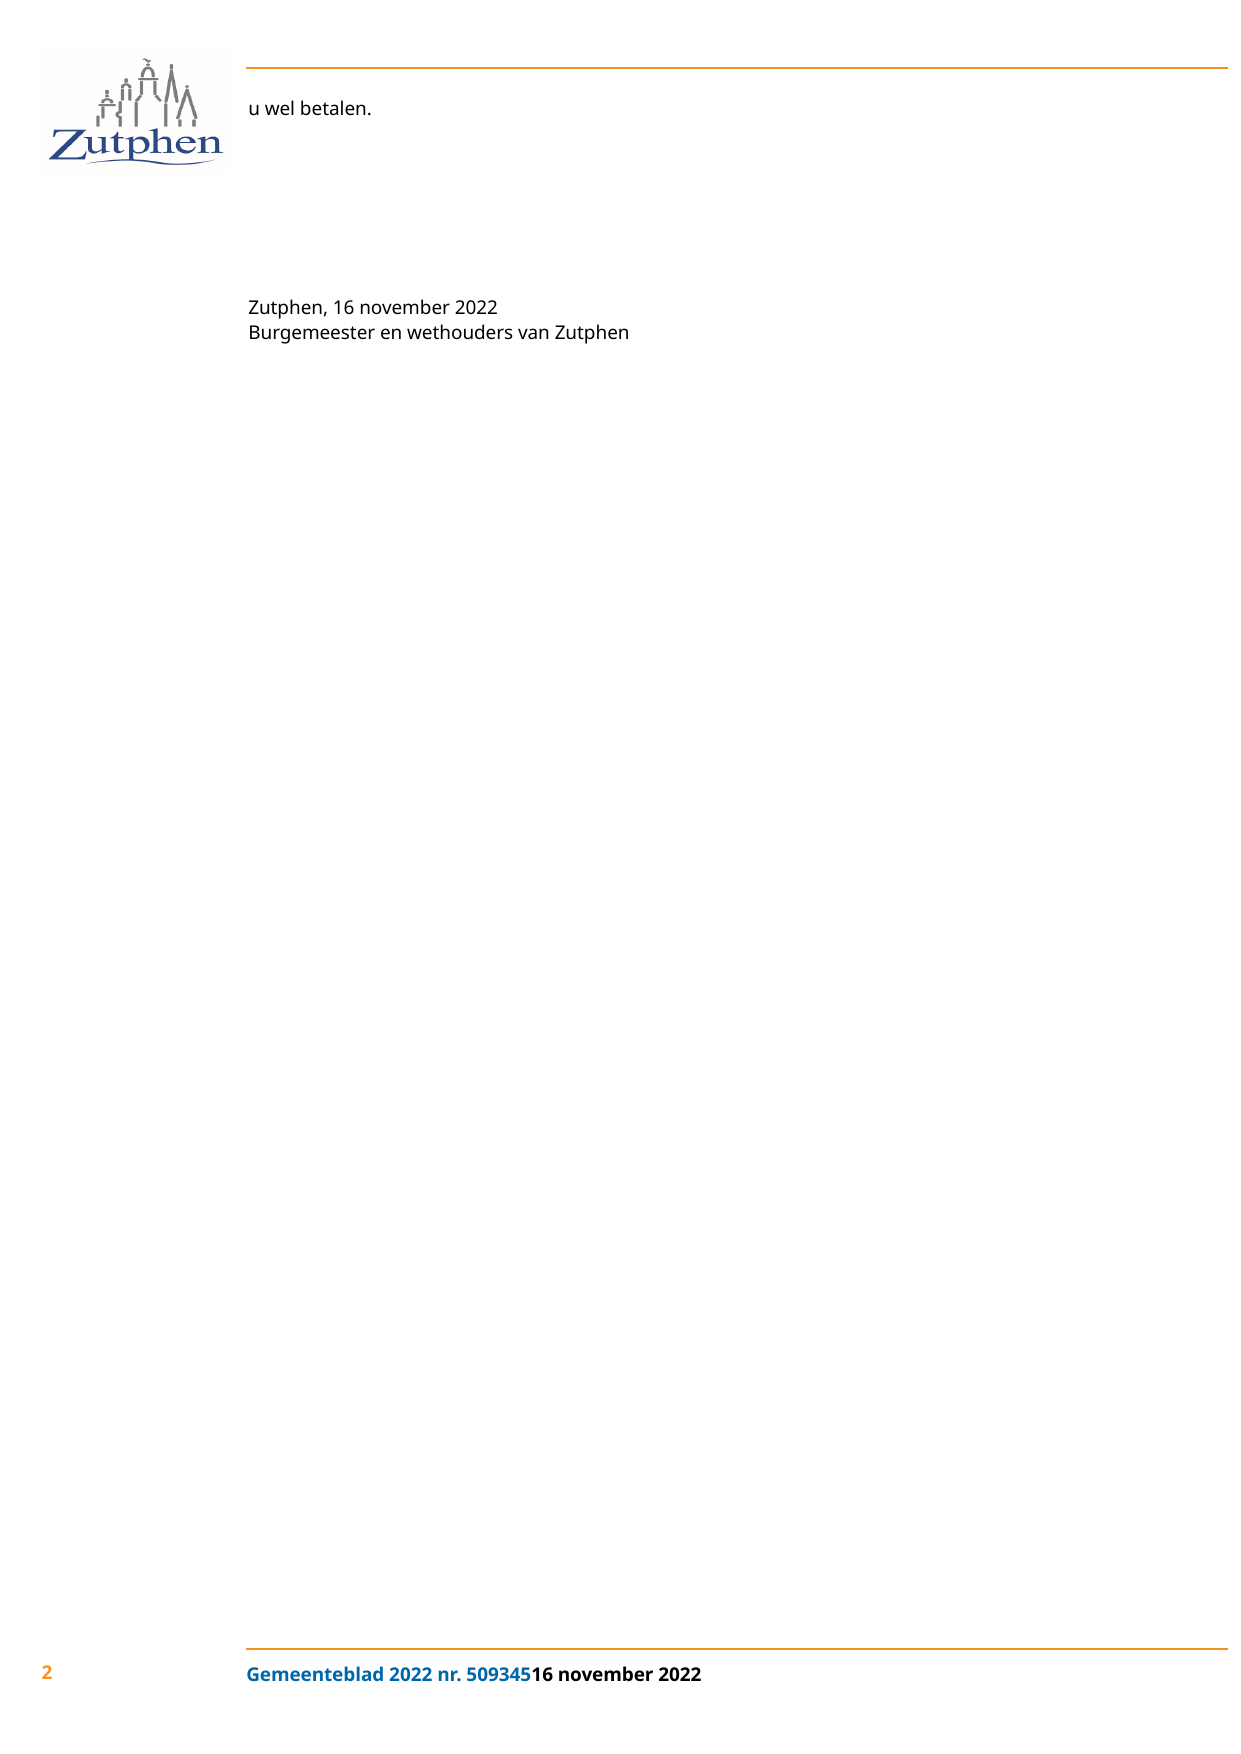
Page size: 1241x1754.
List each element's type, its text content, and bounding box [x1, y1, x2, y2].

text u wel betalen. [248, 95, 1152, 121]
picture [41, 47, 231, 172]
text Zutphen, 16 november 2022 [248, 294, 1152, 319]
text Burgemeester en wethouders van Zutphen [248, 319, 1152, 345]
